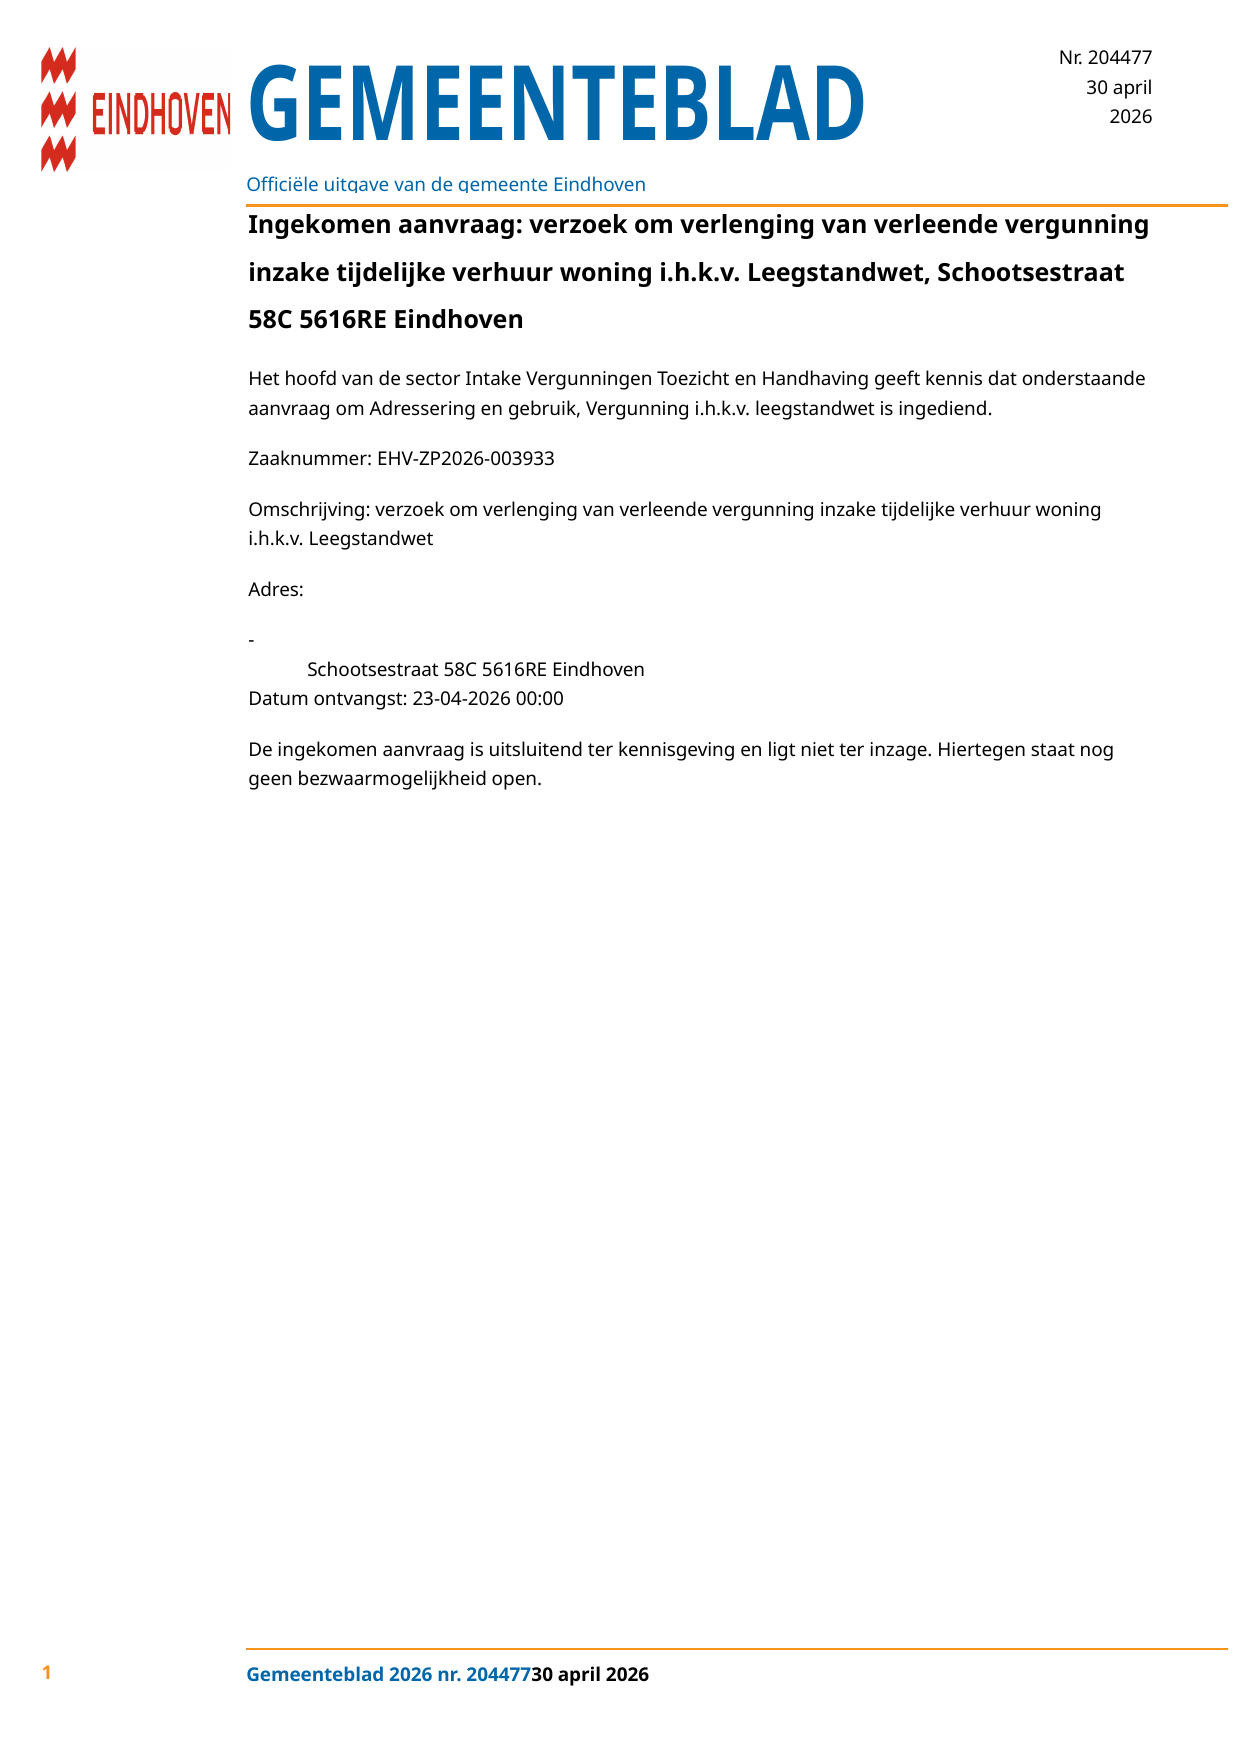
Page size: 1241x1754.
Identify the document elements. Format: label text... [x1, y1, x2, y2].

picture [41, 47, 231, 172]
text De ingekomen aanvraag is uitsluitend ter kennisgeving en ligt niet ter inzage. Hiertegen staat nog geen bezwaarmogelijkheid open. [248, 736, 1152, 791]
text Ingekomen aanvraag: verzoek om verlenging van verleende vergunning inzake tijdelijke verhuur woning i.h.k.v. Leegstandwet, Schootsestraat 58C 5616RE Eindhoven [248, 207, 1152, 336]
list Schootsestraat 58C 5616RE Eindhoven [248, 656, 1152, 682]
text Omschrijving: verzoek om verlenging van verleende vergunning inzake tijdelijke verhuur woning i.h.k.v. Leegstandwet [248, 496, 1152, 551]
text Datum ontvangst: 23-04-2026 00:00 [248, 686, 1152, 711]
text Adres: [248, 576, 1152, 602]
text Het hoofd van de sector Intake Vergunningen Toezicht en Handhaving geeft kennis dat onderstaande aanvraag om Adressering en gebruik, Vergunning i.h.k.v. leegstandwet is ingediend. [248, 366, 1152, 421]
text Zaaknummer: EHV-ZP2026-003933 [248, 446, 1152, 471]
